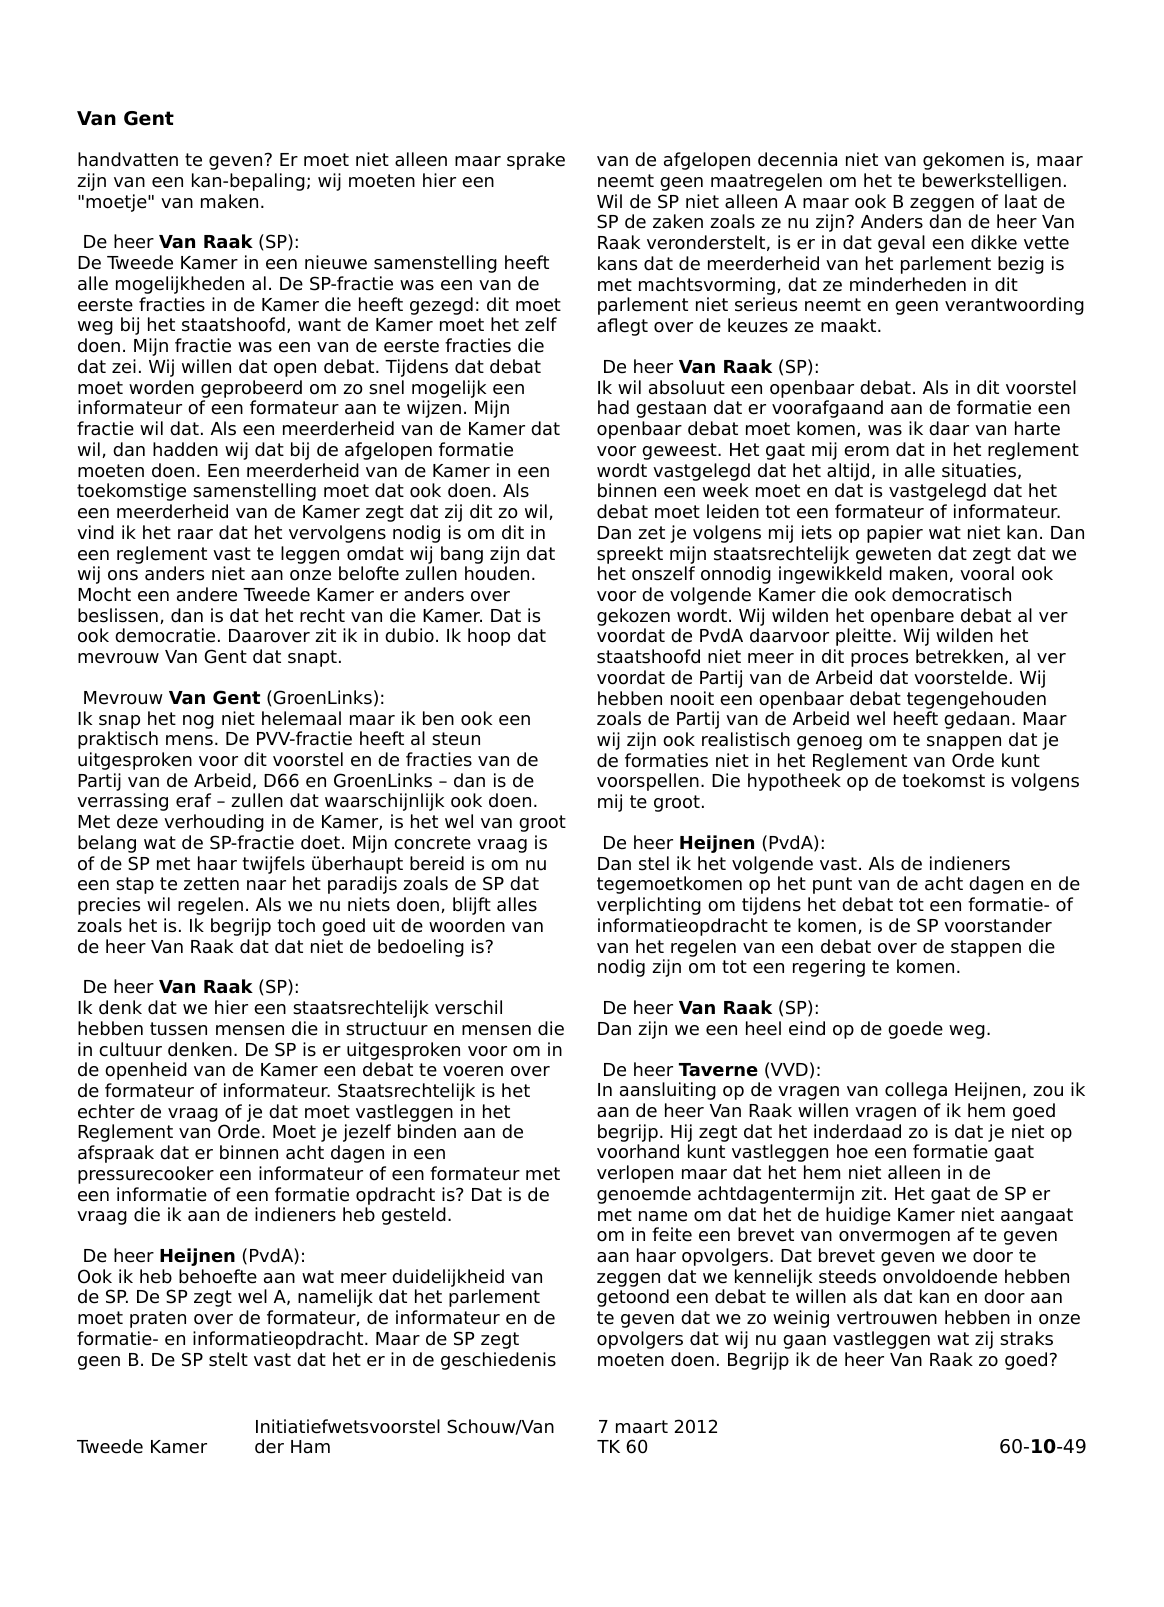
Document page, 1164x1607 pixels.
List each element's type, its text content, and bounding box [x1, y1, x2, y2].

text De Tweede Kamer in een nieuwe samenstelling heeft alle mogelijkheden al. De SP-fractie was een van de eerste fracties in de Kamer die heeft gezegd: dit moet weg bij het staatshoofd, want de Kamer moet het zelf doen. Mijn fractie was een van de eerste fracties die dat zei. Wij willen dat open debat. Tijdens dat debat moet worden geprobeerd om zo snel mogelijk een informateur of een formateur aan te wijzen. Mijn fractie wil dat. Als een meerderheid van de Kamer dat wil, dan hadden wij dat bij de afgelopen formatie moeten doen. Een meerderheid van de Kamer in een toekomstige samenstelling moet dat ook doen. Als een meerderheid van de Kamer zegt dat zij dit zo wil, vind ik het raar dat het vervolgens nodig is om dit in een reglement vast te leggen omdat wij bang zijn dat wij ons anders niet aan onze belofte zullen houden. Mocht een andere Tweede Kamer er anders over beslissen, dan is dat het recht van die Kamer. Dat is ook democratie. Daarover zit ik in dubio. Ik hoop dat mevrouw Van Gent dat snapt. [77, 253, 567, 668]
text Ik wil absoluut een openbaar debat. Als in dit voorstel had gestaan dat er voorafgaand aan de formatie een openbaar debat moet komen, was ik daar van harte voor geweest. Het gaat mij erom dat in het reglement wordt vastgelegd dat het altijd, in alle situaties, binnen een week moet en dat is vastgelegd dat het debat moet leiden tot een formateur of informateur. Dan zet je volgens mij iets op papier wat niet kan. Dan spreekt mijn staatsrechtelijk geweten dat zegt dat we het onszelf onnodig ingewikkeld maken, vooral ook voor de volgende Kamer die ook democratisch gekozen wordt. Wij wilden het openbare debat al ver voordat de PvdA daarvoor pleitte. Wij wilden het staatshoofd niet meer in dit proces betrekken, al ver voordat de Partij van de Arbeid dat voorstelde. Wij hebben nooit een openbaar debat tegengehouden zoals de Partij van de Arbeid wel heeft gedaan. Maar wij zijn ook realistisch genoeg om te snappen dat je de formaties niet in het Reglement van Orde kunt voorspellen. Die hypotheek op de toekomst is volgens mij te groot. [596, 377, 1087, 813]
text Mevrouw Van Gent (GroenLinks): [77, 688, 567, 708]
text handvatten te geven? Er moet niet alleen maar sprake zijn van een kan-bepaling; wij moeten hier een "moetje" van maken. [77, 150, 567, 212]
text Dan stel ik het volgende vast. Als de indieners tegemoetkomen op het punt van de acht dagen en de verplichting om tijdens het debat tot een formatie- of informatieopdracht te komen, is de SP voorstander van het regelen van een debat over de stappen die nodig zijn om tot een regering te komen. [596, 853, 1087, 978]
text De heer Heijnen (PvdA): [77, 1246, 567, 1267]
text De heer Heijnen (PvdA): [596, 833, 1087, 853]
text De heer Taverne (VVD): [596, 1059, 1087, 1080]
text De heer Van Raak (SP): [77, 232, 567, 253]
text Dan zijn we een heel eind op de goede weg. [596, 1019, 1087, 1039]
text Ook ik heb behoefte aan wat meer duidelijkheid van de SP. De SP zegt wel A, namelijk dat het parlement moet praten over de formateur, de informateur en de formatie- en informatieopdracht. Maar de SP zegt geen B. De SP stelt vast dat het er in de geschiedenis [77, 1267, 567, 1370]
text In aansluiting op de vragen van collega Heijnen, zou ik aan de heer Van Raak willen vragen of ik hem goed begrijp. Hij zegt dat het inderdaad zo is dat je niet op voorhand kunt vastleggen hoe een formatie gaat verlopen maar dat het hem niet alleen in de genoemde achtdagentermijn zit. Het gaat de SP er met name om dat het de huidige Kamer niet aangaat om in feite een brevet van onvermogen af te geven aan haar opvolgers. Dat brevet geven we door te zeggen dat we kennelijk steeds onvoldoende hebben getoond een debat te willen als dat kan en door aan te geven dat we zo weinig vertrouwen hebben in onze opvolgers dat wij nu gaan vastleggen wat zij straks moeten doen. Begrijp ik de heer Van Raak zo goed? [596, 1080, 1087, 1370]
text Ik snap het nog niet helemaal maar ik ben ook een praktisch mens. De PVV-fractie heeft al steun uitgesproken voor dit voorstel en de fracties van de Partij van de Arbeid, D66 en GroenLinks – dan is de verrassing eraf – zullen dat waarschijnlijk ook doen. Met deze verhouding in de Kamer, is het wel van groot belang wat de SP-fractie doet. Mijn concrete vraag is of de SP met haar twijfels überhaupt bereid is om nu een stap te zetten naar het paradijs zoals de SP dat precies wil regelen. Als we nu niets doen, blijft alles zoals het is. Ik begrijp toch goed uit de woorden van de heer Van Raak dat dat niet de bedoeling is? [77, 708, 567, 957]
text Ik denk dat we hier een staatsrechtelijk verschil hebben tussen mensen die in structuur en mensen die in cultuur denken. De SP is er uitgesproken voor om in de openheid van de Kamer een debat te voeren over de formateur of informateur. Staatsrechtelijk is het echter de vraag of je dat moet vastleggen in het Reglement van Orde. Moet je jezelf binden aan de afspraak dat er binnen acht dagen in een pressurecooker een informateur of een formateur met een informatie of een formatie opdracht is? Dat is de vraag die ik aan de indieners heb gesteld. [77, 998, 567, 1226]
text van de afgelopen decennia niet van gekomen is, maar neemt geen maatregelen om het te bewerkstelligen. Wil de SP niet alleen A maar ook B zeggen of laat de SP de zaken zoals ze nu zijn? Anders dan de heer Van Raak veronderstelt, is er in dat geval een dikke vette kans dat de meerderheid van het parlement bezig is met machtsvorming, dat ze minderheden in dit parlement niet serieus neemt en geen verantwoording aflegt over de keuzes ze maakt. [596, 150, 1087, 337]
text De heer Van Raak (SP): [596, 998, 1087, 1019]
text De heer Van Raak (SP): [596, 357, 1087, 377]
text De heer Van Raak (SP): [77, 977, 567, 998]
